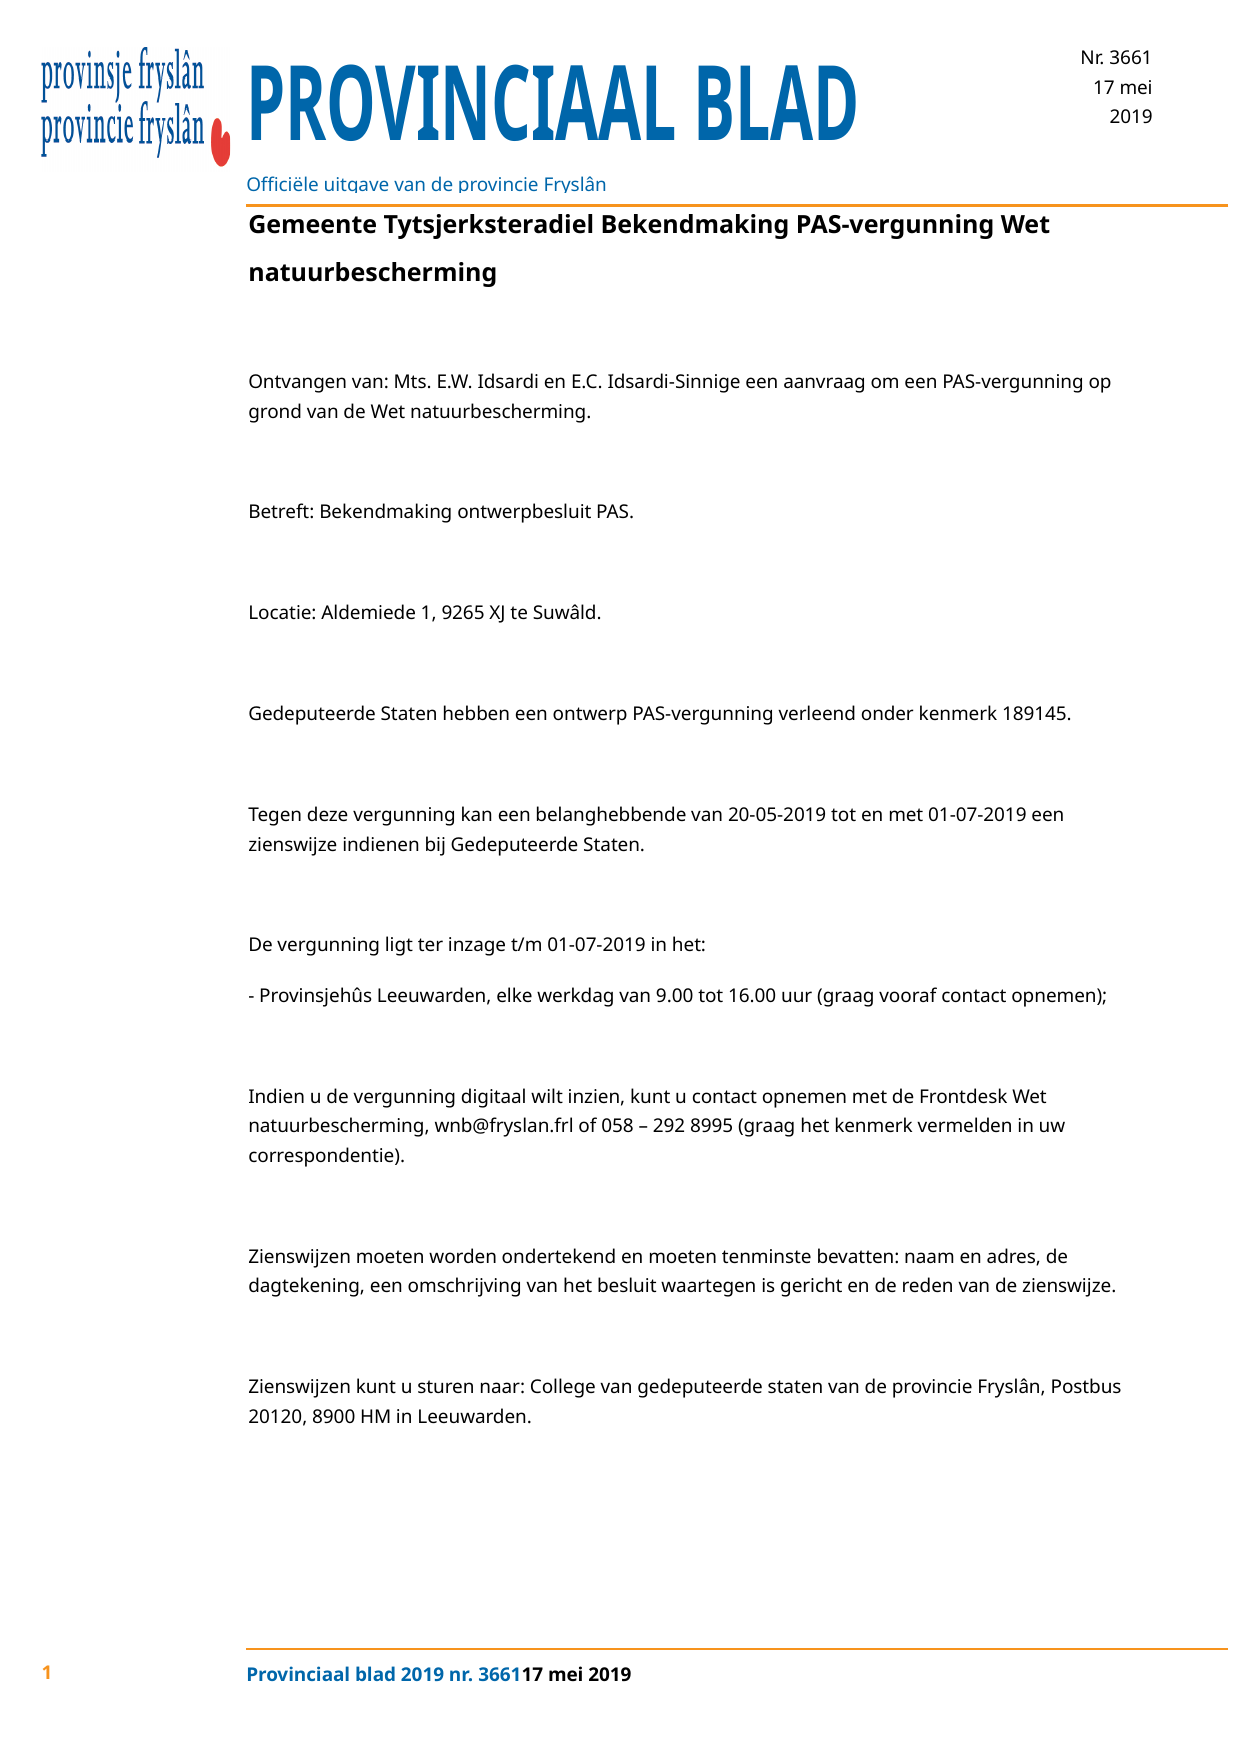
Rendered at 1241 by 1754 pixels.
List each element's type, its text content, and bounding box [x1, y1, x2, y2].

text Locatie: Aldemiede 1, 9265 XJ te Suwâld. [248, 599, 1152, 625]
picture [41, 47, 231, 172]
text Zienswijzen moeten worden ondertekend en moeten tenminste bevatten: naam en adres, de dagtekening, een omschrijving van het besluit waartegen is gericht en de reden van de zienswijze. [248, 1243, 1152, 1298]
text - Provinsjehûs Leeuwarden, elke werkdag van 9.00 tot 16.00 uur (graag vooraf contact opnemen); [248, 982, 1152, 1008]
text Betreft: Bekendmaking ontwerpbesluit PAS. [248, 499, 1152, 524]
text Gemeente Tytsjerksteradiel Bekendmaking PAS-vergunning Wet natuurbescherming [248, 207, 1152, 288]
text Gedeputeerde Staten hebben een ontwerp PAS-vergunning verleend onder kenmerk 189145. [248, 700, 1152, 726]
text De vergunning ligt ter inzage t/m 01-07-2019 in het: [248, 932, 1152, 957]
text Ontvangen van: Mts. E.W. Idsardi en E.C. Idsardi-Sinnige een aanvraag om een PAS-vergunning op grond van de Wet natuurbescherming. [248, 368, 1152, 424]
text Zienswijzen kunt u sturen naar: College van gedeputeerde staten van de provincie Fryslân, Postbus 20120, 8900 HM in Leeuwarden. [248, 1373, 1152, 1429]
text Indien u de vergunning digitaal wilt inzien, kunt u contact opnemen met de Frontdesk Wet natuurbescherming, wnb@fryslan.frl of 058 – 292 8995 (graag het kenmerk vermelden in uw correspondentie). [248, 1083, 1152, 1168]
text Tegen deze vergunning kan een belanghebbende van 20-05-2019 tot en met 01-07-2019 een zienswijze indienen bij Gedeputeerde Staten. [248, 801, 1152, 857]
